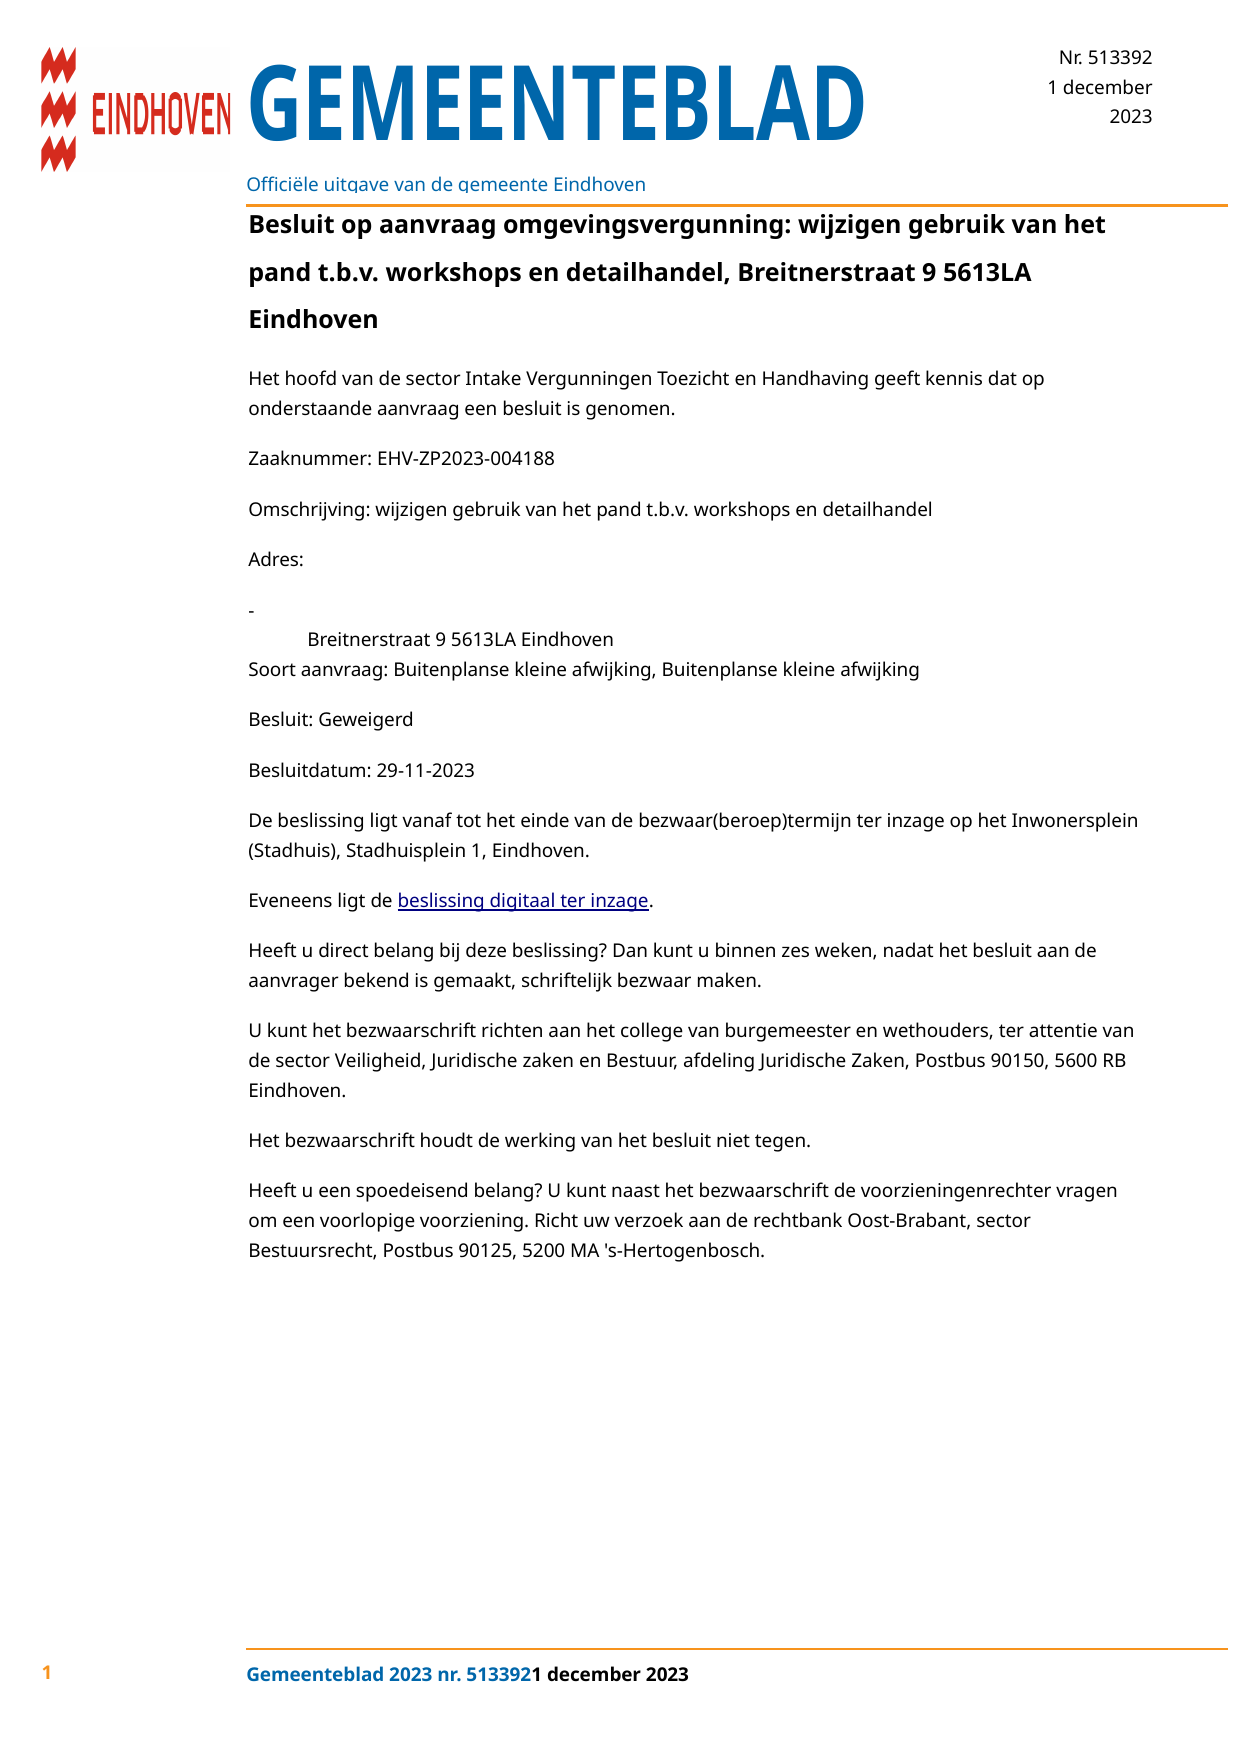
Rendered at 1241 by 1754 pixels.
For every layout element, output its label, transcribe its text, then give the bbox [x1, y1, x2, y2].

text Heeft u een spoedeisend belang? U kunt naast het bezwaarschrift de voorzieningenrechter vragen om een voorlopige voorziening. Richt uw verzoek aan de rechtbank Oost-Brabant, sector Bestuursrecht, Postbus 90125, 5200 MA 's-Hertogenbosch. [248, 1178, 1152, 1262]
list Breitnerstraat 9 5613LA Eindhoven [248, 626, 1152, 652]
text Het bezwaarschrift houdt de werking van het besluit niet tegen. [248, 1127, 1152, 1153]
text Eveneens ligt de beslissing digitaal ter inzage. [248, 887, 1152, 913]
text De beslissing ligt vanaf tot het einde van de bezwaar(beroep)termijn ter inzage op het Inwonersplein (Stadhuis), Stadhuisplein 1, Eindhoven. [248, 807, 1152, 862]
text Zaaknummer: EHV-ZP2023-004188 [248, 446, 1152, 471]
picture [41, 47, 231, 172]
text U kunt het bezwaarschrift richten aan het college van burgemeester en wethouders, ter attentie van de sector Veiligheid, Juridische zaken en Bestuur, afdeling Juridische Zaken, Postbus 90150, 5600 RB Eindhoven. [248, 1018, 1152, 1102]
text Soort aanvraag: Buitenplanse kleine afwijking, Buitenplanse kleine afwijking [248, 656, 1152, 682]
text Het hoofd van de sector Intake Vergunningen Toezicht en Handhaving geeft kennis dat op onderstaande aanvraag een besluit is genomen. [248, 366, 1152, 421]
text Omschrijving: wijzigen gebruik van het pand t.b.v. workshops en detailhandel [248, 496, 1152, 522]
text Besluit op aanvraag omgevingsvergunning: wijzigen gebruik van het pand t.b.v. workshops en detailhandel, Breitnerstraat 9 5613LA Eindhoven [248, 207, 1152, 336]
text Heeft u direct belang bij deze beslissing? Dan kunt u binnen zes weken, nadat het besluit aan de aanvrager bekend is gemaakt, schriftelijk bezwaar maken. [248, 938, 1152, 993]
text Besluitdatum: 29-11-2023 [248, 757, 1152, 782]
text Adres: [248, 546, 1152, 572]
text Besluit: Geweigerd [248, 706, 1152, 732]
